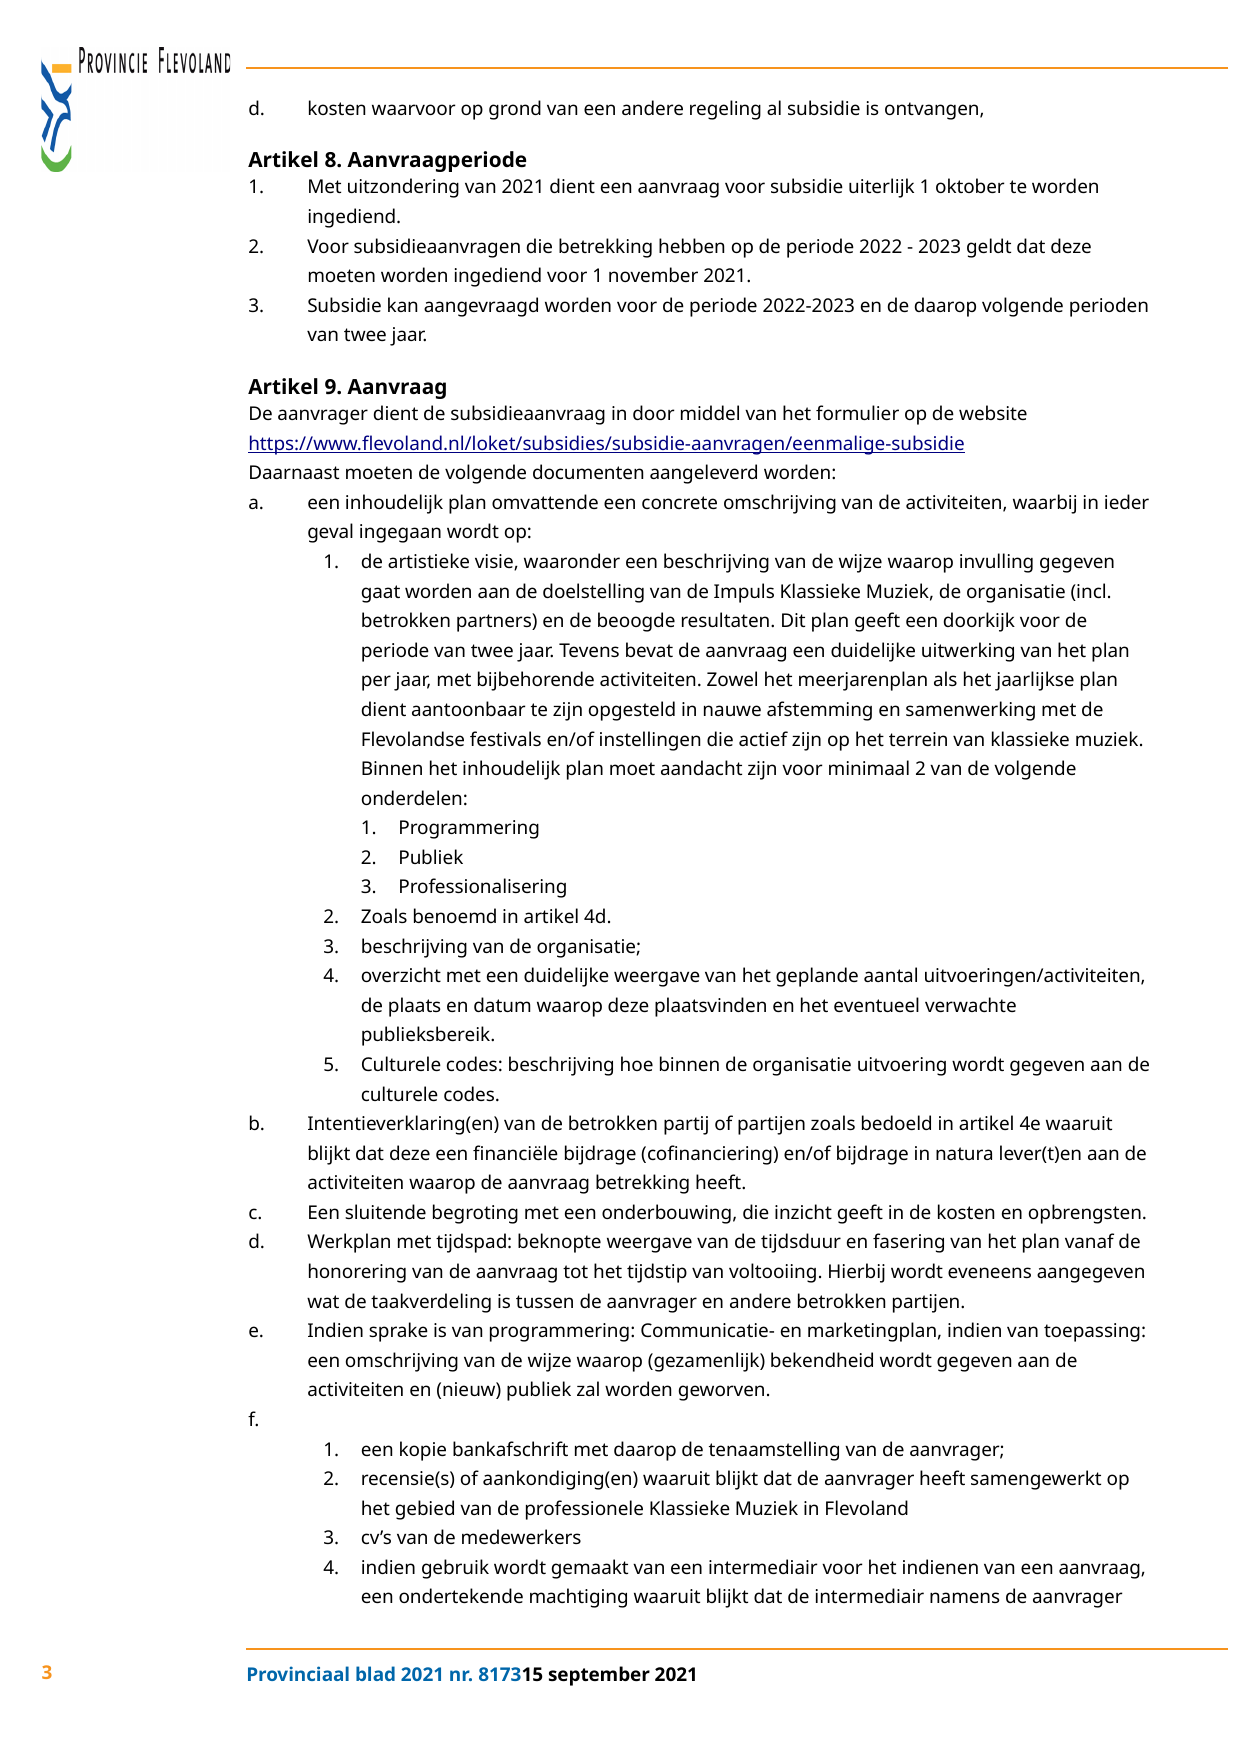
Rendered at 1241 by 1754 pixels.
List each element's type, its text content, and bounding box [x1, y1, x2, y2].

text De aanvrager dient de subsidieaanvraag in door middel van het formulier op de website https://www.flevoland.nl/loket/subsidies/subsidie-aanvragen/eenmalige-subsidie [248, 400, 1152, 456]
list Een sluitende begroting met een onderbouwing, die inzicht geeft in de kosten en opbrengsten. [248, 1199, 1152, 1225]
text Artikel 9. Aanvraag [248, 372, 1152, 400]
list Voor subsidieaanvragen die betrekking hebben op de periode 2022 - 2023 geldt dat deze moeten worden ingediend voor 1 november 2021. [248, 233, 1152, 288]
list Subsidie kan aangevraagd worden voor de periode 2022-2023 en de daarop volgende perioden van twee jaar. [248, 292, 1152, 347]
list Publiek [361, 844, 1152, 870]
list indien gebruik wordt gemaakt van een intermediair voor het indienen van een aanvraag, een ondertekende machtiging waaruit blijkt dat de intermediair namens de aanvrager [323, 1554, 1152, 1609]
list de artistieke visie, waaronder een beschrijving van de wijze waarop invulling gegeven gaat worden aan de doelstelling van de Impuls Klassieke Muziek, de organisatie (incl. betrokken partners) en de beoogde resultaten. Dit plan geeft een doorkijk voor de periode van twee jaar. Tevens bevat de aanvraag een duidelijke uitwerking van het plan per jaar, met bijbehorende activiteiten. Zowel het meerjarenplan als het jaarlijkse plan dient aantoonbaar te zijn opgesteld in nauwe afstemming en samenwerking met de Flevolandse festivals en/of instellingen die actief zijn op het terrein van klassieke muziek. Binnen het inhoudelijk plan moet aandacht zijn voor minimaal 2 van de volgende onderdelen: [323, 548, 1152, 811]
picture [41, 47, 231, 172]
list Programmering [361, 814, 1152, 840]
list Werkplan met tijdspad: beknopte weergave van de tijdsduur en fasering van het plan vanaf de honorering van de aanvraag tot het tijdstip van voltooiing. Hierbij wordt eveneens aangegeven wat de taakverdeling is tussen de aanvrager en andere betrokken partijen. [248, 1229, 1152, 1314]
list cv’s van de medewerkers [323, 1524, 1152, 1550]
list Professionalisering [361, 874, 1152, 899]
list Zoals benoemd in artikel 4d. [323, 903, 1152, 929]
list recensie(s) of aankondiging(en) waaruit blijkt dat de aanvrager heeft samengewerkt op het gebied van de professionele Klassieke Muziek in Flevoland [323, 1465, 1152, 1521]
list Met uitzondering van 2021 dient een aanvraag voor subsidie uiterlijk 1 oktober te worden ingediend. [248, 174, 1152, 229]
text Artikel 8. Aanvraagperiode [248, 145, 1152, 174]
list kosten waarvoor op grond van een andere regeling al subsidie is ontvangen, [248, 95, 1152, 121]
list Indien sprake is van programmering: Communicatie- en marketingplan, indien van toepassing: een omschrijving van de wijze waarop (gezamenlijk) bekendheid wordt gegeven aan de activiteiten en (nieuw) publiek zal worden geworven. [248, 1317, 1152, 1402]
list een kopie bankafschrift met daarop de tenaamstelling van de aanvrager; [323, 1436, 1152, 1462]
list overzicht met een duidelijke weergave van het geplande aantal uitvoeringen/activiteiten, de plaats en datum waarop deze plaatsvinden en het eventueel verwachte publieksbereik. [323, 962, 1152, 1047]
text Daarnaast moeten de volgende documenten aangeleverd worden: [248, 459, 1152, 485]
list een inhoudelijk plan omvattende een concrete omschrijving van de activiteiten, waarbij in ieder geval ingegaan wordt op: [248, 489, 1152, 544]
list Intentieverklaring(en) van de betrokken partij of partijen zoals bedoeld in artikel 4e waaruit blijkt dat deze een financiële bijdrage (cofinanciering) en/of bijdrage in natura lever(t)en aan de activiteiten waarop de aanvraag betrekking heeft. [248, 1110, 1152, 1195]
list Culturele codes: beschrijving hoe binnen de organisatie uitvoering wordt gegeven aan de culturele codes. [323, 1051, 1152, 1107]
list beschrijving van de organisatie; [323, 933, 1152, 959]
